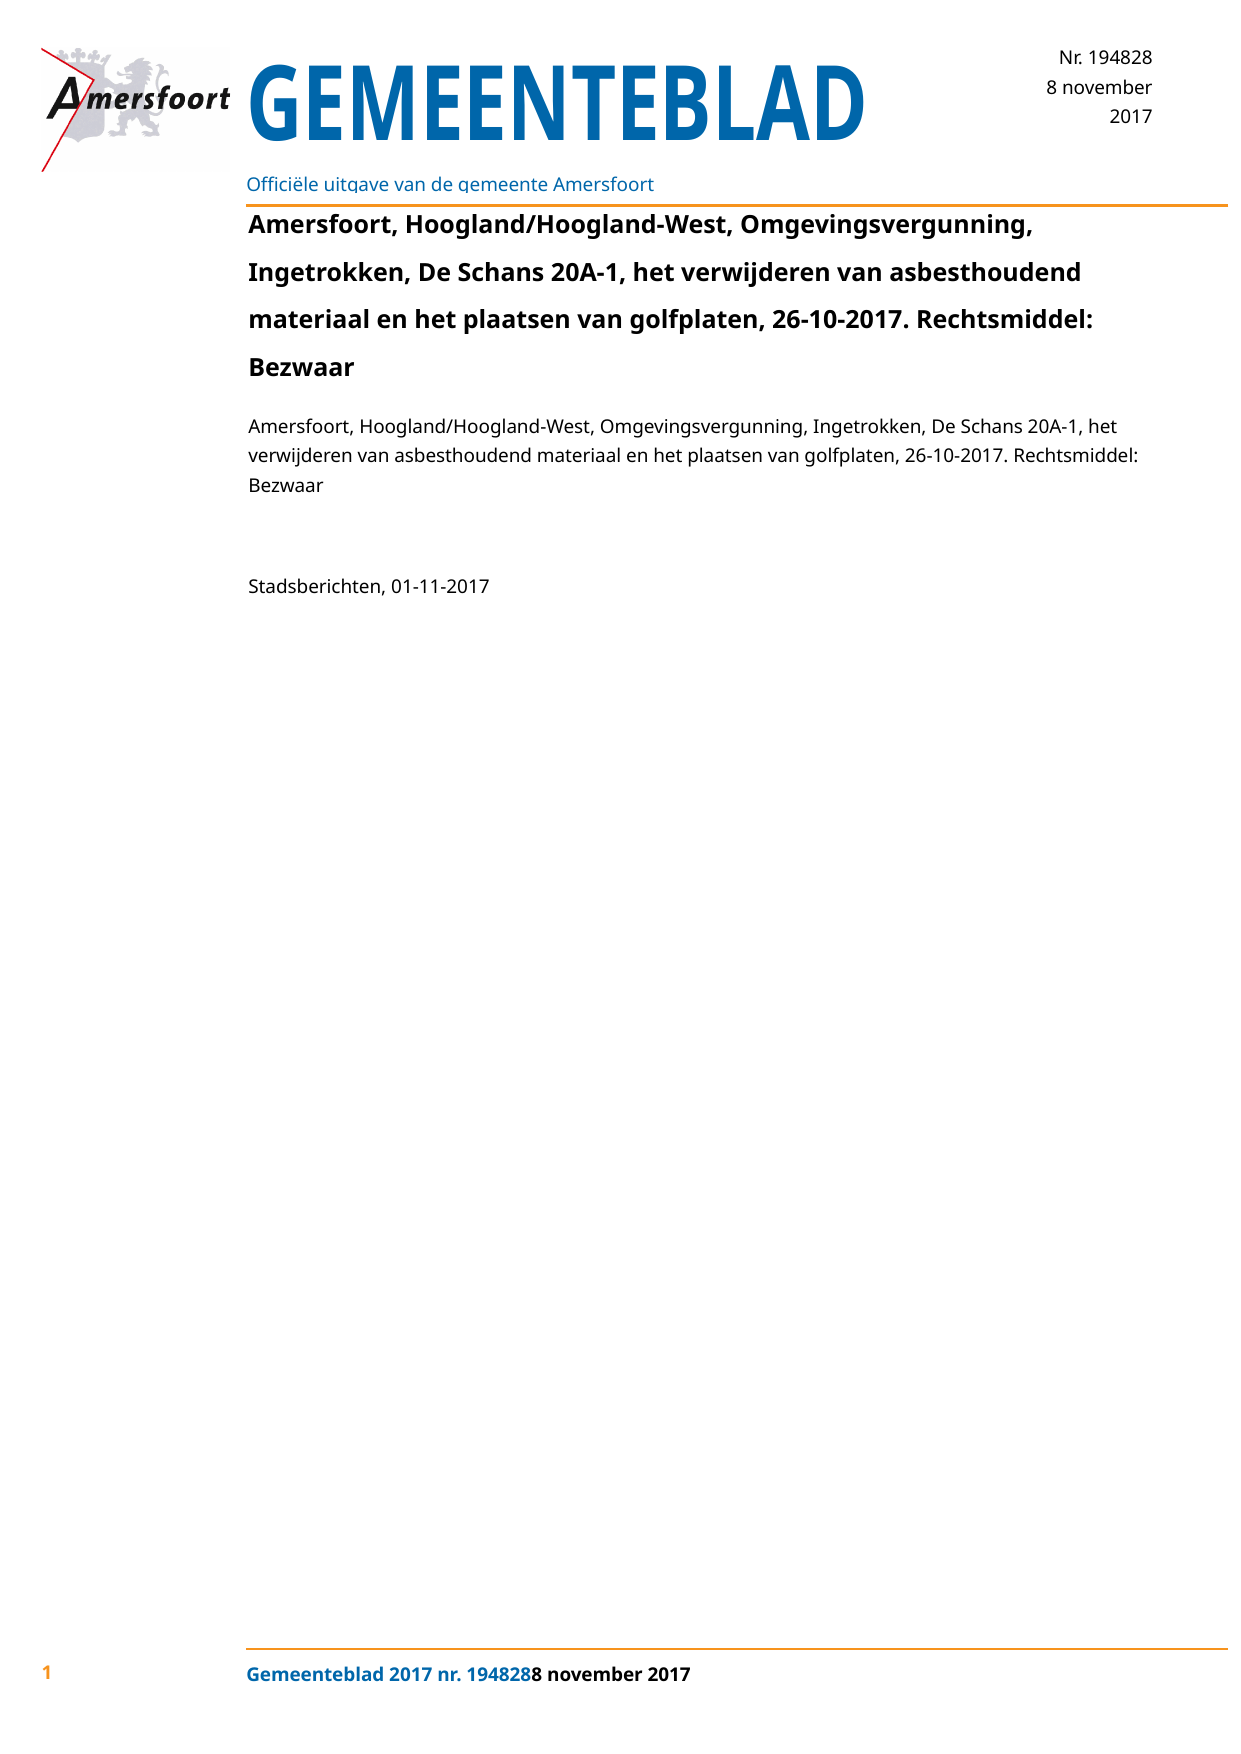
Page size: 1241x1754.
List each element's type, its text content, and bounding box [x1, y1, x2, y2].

text Amersfoort, Hoogland/Hoogland-West, Omgevingsvergunning, Ingetrokken, De Schans 20A-1, het verwijderen van asbesthoudend materiaal en het plaatsen van golfplaten, 26-10-2017. Rechtsmiddel: Bezwaar [248, 207, 1152, 384]
text Stadsberichten, 01-11-2017 [248, 573, 1152, 599]
picture [41, 47, 231, 172]
text Amersfoort, Hoogland/Hoogland-West, Omgevingsvergunning, Ingetrokken, De Schans 20A-1, het verwijderen van asbesthoudend materiaal en het plaatsen van golfplaten, 26-10-2017. Rechtsmiddel: Bezwaar [248, 413, 1152, 498]
